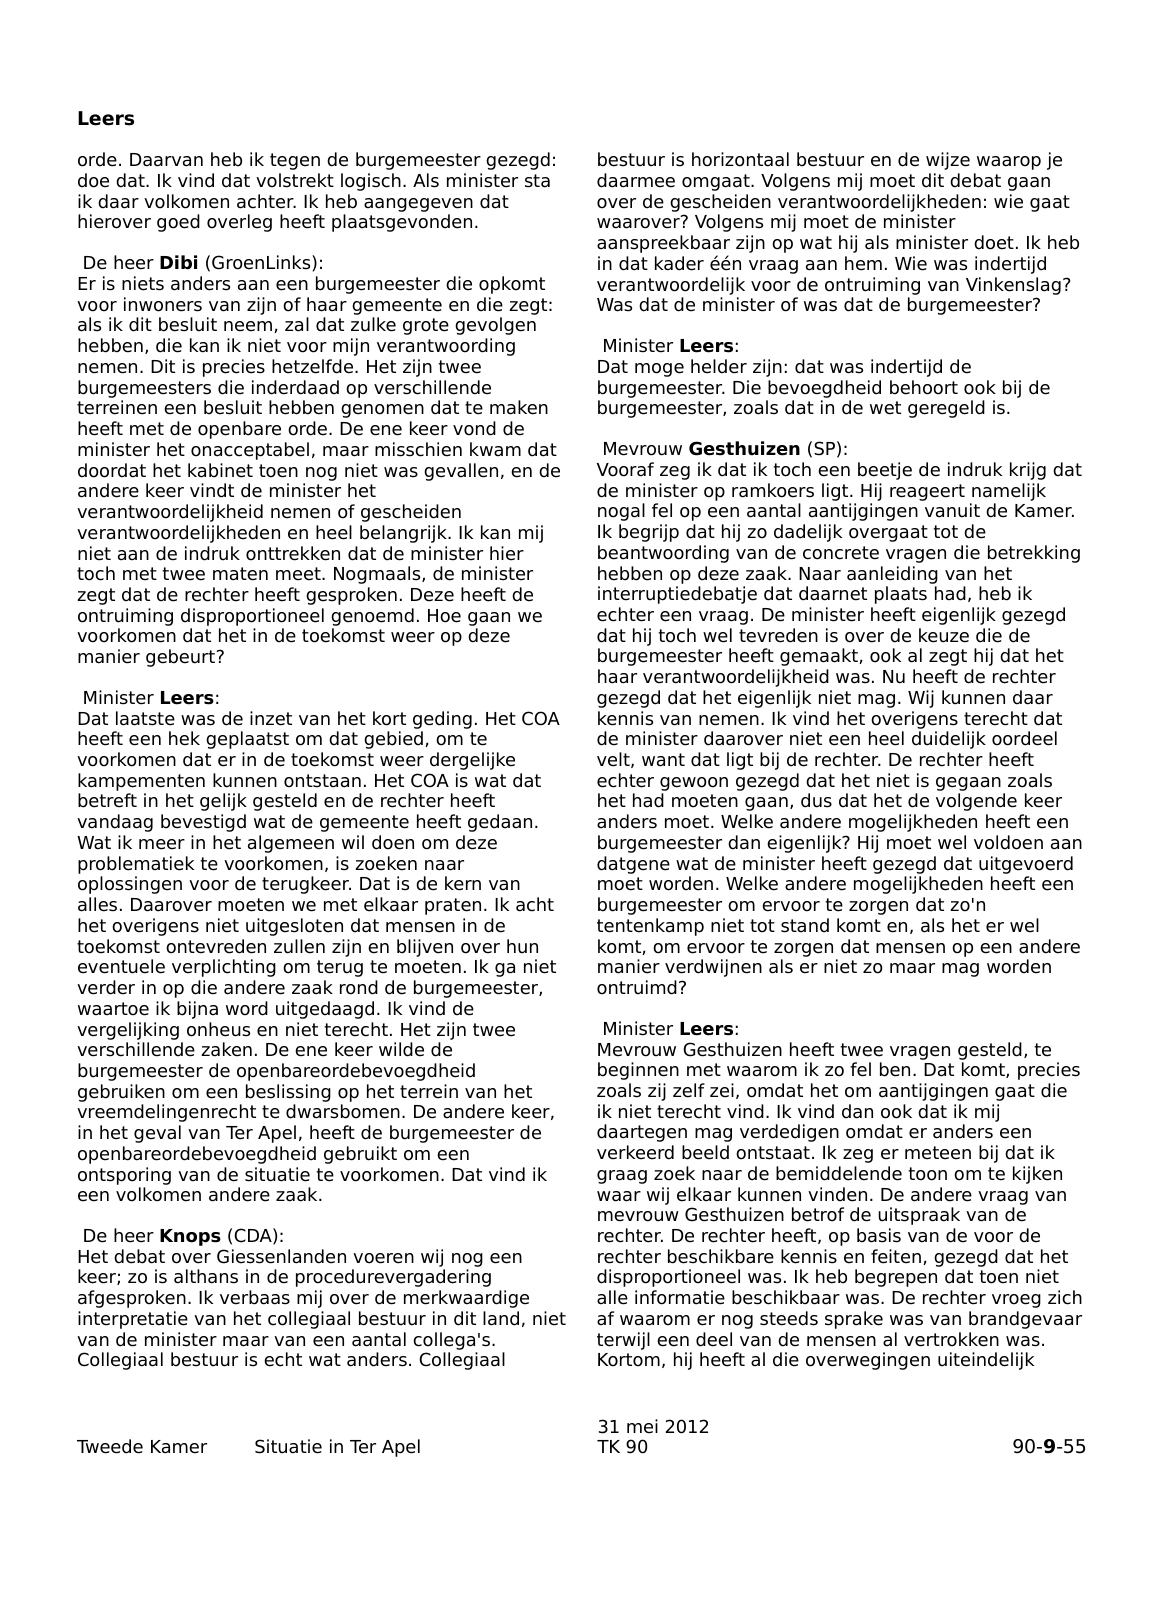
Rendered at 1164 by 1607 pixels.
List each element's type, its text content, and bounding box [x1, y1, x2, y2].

text Mevrouw Gesthuizen (SP): [596, 439, 1087, 460]
text De heer Knops (CDA): [77, 1226, 567, 1247]
text Er is niets anders aan een burgemeester die opkomt voor inwoners van zijn of haar gemeente en die zegt: als ik dit besluit neem, zal dat zulke grote gevolgen hebben, die kan ik niet voor mijn verantwoording nemen. Dit is precies hetzelfde. Het zijn twee burgemeesters die inderdaad op verschillende terreinen een besluit hebben genomen dat te maken heeft met de openbare orde. De ene keer vond de minister het onacceptabel, maar misschien kwam dat doordat het kabinet toen nog niet was gevallen, en de andere keer vindt de minister het verantwoordelijkheid nemen of gescheiden verantwoordelijkheden en heel belangrijk. Ik kan mij niet aan de indruk onttrekken dat de minister hier toch met twee maten meet. Nogmaals, de minister zegt dat de rechter heeft gesproken. Deze heeft de ontruiming disproportioneel genoemd. Hoe gaan we voorkomen dat het in de toekomst weer op deze manier gebeurt? [77, 274, 567, 668]
text De heer Dibi (GroenLinks): [77, 253, 567, 274]
text Mevrouw Gesthuizen heeft twee vragen gesteld, te beginnen met waarom ik zo fel ben. Dat komt, precies zoals zij zelf zei, omdat het om aantijgingen gaat die ik niet terecht vind. Ik vind dan ook dat ik mij daartegen mag verdedigen omdat er anders een verkeerd beeld ontstaat. Ik zeg er meteen bij dat ik graag zoek naar de bemiddelende toon om te kijken waar wij elkaar kunnen vinden. De andere vraag van mevrouw Gesthuizen betrof de uitspraak van de rechter. De rechter heeft, op basis van de voor de rechter beschikbare kennis en feiten, gezegd dat het disproportioneel was. Ik heb begrepen dat toen niet alle informatie beschikbaar was. De rechter vroeg zich af waarom er nog steeds sprake was van brandgevaar terwijl een deel van de mensen al vertrokken was. Kortom, hij heeft al die overwegingen uiteindelijk [596, 1039, 1087, 1371]
text orde. Daarvan heb ik tegen de burgemeester gezegd: doe dat. Ik vind dat volstrekt logisch. Als minister sta ik daar volkomen achter. Ik heb aangegeven dat hierover goed overleg heeft plaatsgevonden. [77, 150, 567, 233]
text Minister Leers: [596, 336, 1087, 357]
text Dat moge helder zijn: dat was indertijd de burgemeester. Die bevoegdheid behoort ook bij de burgemeester, zoals dat in de wet geregeld is. [596, 357, 1087, 419]
text Minister Leers: [596, 1019, 1087, 1039]
text Dat laatste was de inzet van het kort geding. Het COA heeft een hek geplaatst om dat gebied, om te voorkomen dat er in de toekomst weer dergelijke kampementen kunnen ontstaan. Het COA is wat dat betreft in het gelijk gesteld en de rechter heeft vandaag bevestigd wat de gemeente heeft gedaan. Wat ik meer in het algemeen wil doen om deze problematiek te voorkomen, is zoeken naar oplossingen voor de terugkeer. Dat is de kern van alles. Daarover moeten we met elkaar praten. Ik acht het overigens niet uitgesloten dat mensen in de toekomst ontevreden zullen zijn en blijven over hun eventuele verplichting om terug te moeten. Ik ga niet verder in op die andere zaak rond de burgemeester, waartoe ik bijna word uitgedaagd. Ik vind de vergelijking onheus en niet terecht. Het zijn twee verschillende zaken. De ene keer wilde de burgemeester de openbareordebevoegdheid gebruiken om een beslissing op het terrein van het vreemdelingenrecht te dwarsbomen. De andere keer, in het geval van Ter Apel, heeft de burgemeester de openbareordebevoegdheid gebruikt om een ontsporing van de situatie te voorkomen. Dat vind ik een volkomen andere zaak. [77, 708, 567, 1206]
text Het debat over Giessenlanden voeren wij nog een keer; zo is althans in de procedurevergadering afgesproken. Ik verbaas mij over de merkwaardige interpretatie van het collegiaal bestuur in dit land, niet van de minister maar van een aantal collega's. Collegiaal bestuur is echt wat anders. Collegiaal [77, 1247, 567, 1371]
text Minister Leers: [77, 688, 567, 708]
text Vooraf zeg ik dat ik toch een beetje de indruk krijg dat de minister op ramkoers ligt. Hij reageert namelijk nogal fel op een aantal aantijgingen vanuit de Kamer. Ik begrijp dat hij zo dadelijk overgaat tot de beantwoording van de concrete vragen die betrekking hebben op deze zaak. Naar aanleiding van het interruptiedebatje dat daarnet plaats had, heb ik echter een vraag. De minister heeft eigenlijk gezegd dat hij toch wel tevreden is over de keuze die de burgemeester heeft gemaakt, ook al zegt hij dat het haar verantwoordelijkheid was. Nu heeft de rechter gezegd dat het eigenlijk niet mag. Wij kunnen daar kennis van nemen. Ik vind het overigens terecht dat de minister daarover niet een heel duidelijk oordeel velt, want dat ligt bij de rechter. De rechter heeft echter gewoon gezegd dat het niet is gegaan zoals het had moeten gaan, dus dat het de volgende keer anders moet. Welke andere mogelijkheden heeft een burgemeester dan eigenlijk? Hij moet wel voldoen aan datgene wat de minister heeft gezegd dat uitgevoerd moet worden. Welke andere mogelijkheden heeft een burgemeester om ervoor te zorgen dat zo'n tentenkamp niet tot stand komt en, als het er wel komt, om ervoor te zorgen dat mensen op een andere manier verdwijnen als er niet zo maar mag worden ontruimd? [596, 460, 1087, 999]
text bestuur is horizontaal bestuur en de wijze waarop je daarmee omgaat. Volgens mij moet dit debat gaan over de gescheiden verantwoordelijkheden: wie gaat waarover? Volgens mij moet de minister aanspreekbaar zijn op wat hij als minister doet. Ik heb in dat kader één vraag aan hem. Wie was indertijd verantwoordelijk voor de ontruiming van Vinkenslag? Was dat de minister of was dat de burgemeester? [596, 150, 1087, 316]
